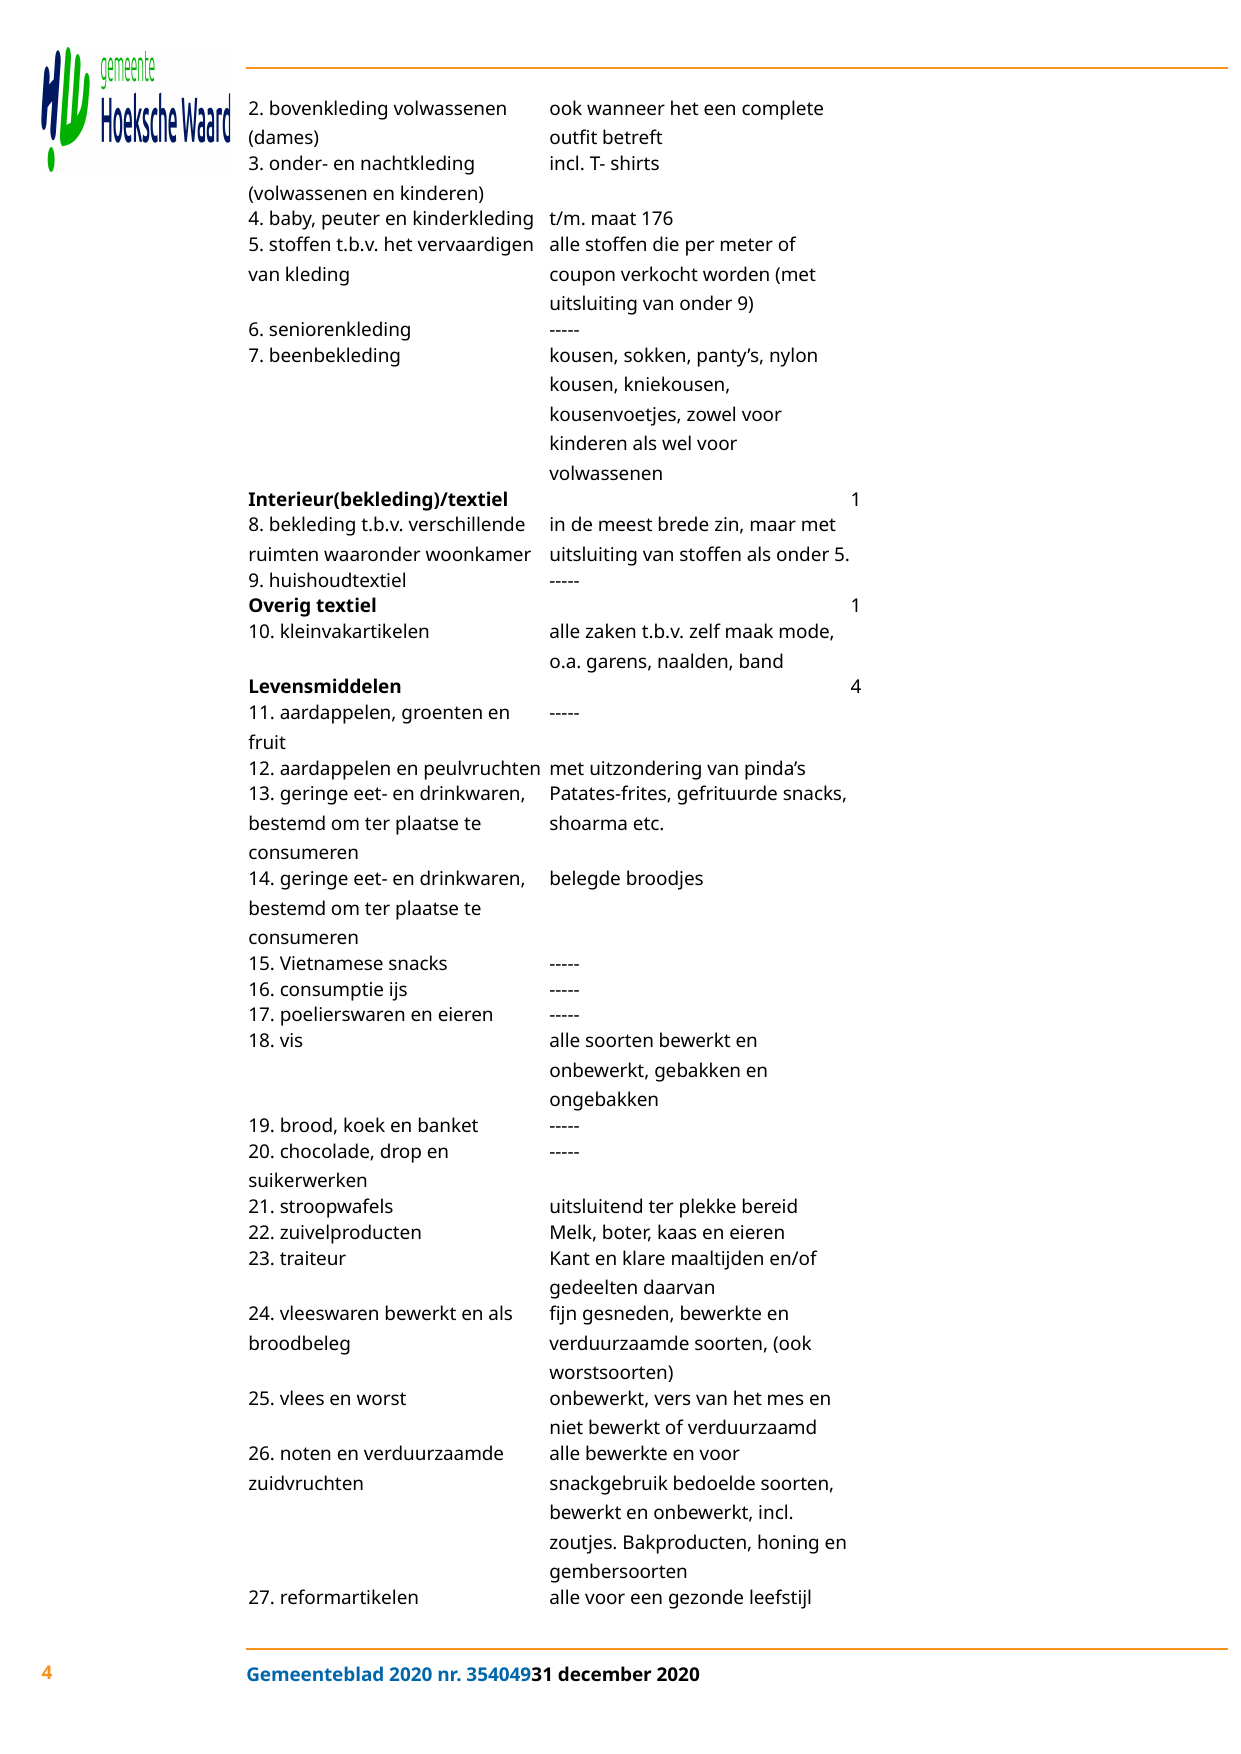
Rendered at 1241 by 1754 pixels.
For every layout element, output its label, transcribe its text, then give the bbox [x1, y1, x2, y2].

table_cell ook wanneer het een complete outfit betreft [549, 95, 850, 150]
table_cell [850, 780, 1152, 865]
table_cell 16. consumptie ijs [248, 976, 549, 1002]
table_cell 21. stroopwafels [248, 1193, 549, 1219]
table_cell belegde broodjes [549, 865, 850, 950]
table_cell [850, 1138, 1152, 1193]
table_cell alle stoffen die per meter of coupon verkocht worden (met uitsluiting van onder 9) [549, 231, 850, 316]
table_cell onbewerkt, vers van het mes en niet bewerkt of verduurzaamd [549, 1385, 850, 1440]
table_cell met uitzondering van pinda’s [549, 755, 850, 780]
table_cell 25. vlees en worst [248, 1385, 549, 1440]
table_cell [850, 1002, 1152, 1027]
table_cell [850, 512, 1152, 567]
table_cell 4 [850, 674, 1152, 699]
table_cell fijn gesneden, bewerkte en verduurzaamde soorten, (ook worstsoorten) [549, 1300, 850, 1385]
table_cell [549, 674, 850, 699]
table_cell Interieur(bekleding)/textiel [248, 486, 549, 512]
table_cell alle bewerkte en voor snackgebruik bedoelde soorten, bewerkt en onbewerkt, incl. zoutjes. Bakproducten, honing en gembersoorten [549, 1440, 850, 1584]
table_cell 3. onder- en nachtkleding (volwassenen en kinderen) [248, 150, 549, 205]
table_cell ----- [549, 567, 850, 593]
table_cell [850, 1028, 1152, 1112]
table_cell 10. kleinvakartikelen [248, 618, 549, 674]
table_cell [850, 567, 1152, 593]
table_cell 26. noten en verduurzaamde zuidvruchten [248, 1440, 549, 1584]
table_cell [850, 699, 1152, 755]
table_cell Melk, boter, kaas en eieren [549, 1219, 850, 1245]
table_cell 11. aardappelen, groenten en fruit [248, 699, 549, 755]
table_cell [850, 150, 1152, 205]
table_cell 6. seniorenkleding [248, 316, 549, 342]
table_cell [850, 865, 1152, 950]
table_cell [850, 1385, 1152, 1440]
table_cell 1 [850, 486, 1152, 512]
table_cell 23. traiteur [248, 1245, 549, 1300]
table_cell ----- [549, 976, 850, 1002]
table_cell ----- [549, 1112, 850, 1138]
table_cell Levensmiddelen [248, 674, 549, 699]
table_cell 14. geringe eet- en drinkwaren, bestemd om ter plaatse te consumeren [248, 865, 549, 950]
table_cell ----- [549, 1002, 850, 1027]
table_cell [850, 1193, 1152, 1219]
table_cell Overig textiel [248, 593, 549, 618]
table_cell 1 [850, 593, 1152, 618]
table_cell [850, 1112, 1152, 1138]
table_cell ----- [549, 1138, 850, 1193]
table_cell [850, 950, 1152, 976]
picture [41, 47, 231, 172]
table_cell 15. Vietnamese snacks [248, 950, 549, 976]
table_cell in de meest brede zin, maar met uitsluiting van stoffen als onder 5. [549, 512, 850, 567]
table_cell 20. chocolade, drop en suikerwerken [248, 1138, 549, 1193]
table_cell Kant en klare maaltijden en/of gedeelten daarvan [549, 1245, 850, 1300]
table_cell [850, 1245, 1152, 1300]
table_cell [850, 316, 1152, 342]
table_cell [549, 593, 850, 618]
table_cell alle soorten bewerkt en onbewerkt, gebakken en ongebakken [549, 1028, 850, 1112]
table_cell 5. stoffen t.b.v. het vervaardigen van kleding [248, 231, 549, 316]
table_cell [850, 205, 1152, 231]
table_cell [850, 618, 1152, 674]
table_cell 8. bekleding t.b.v. verschillende ruimten waaronder woonkamer [248, 512, 549, 567]
table_cell [850, 231, 1152, 316]
table_cell 12. aardappelen en peulvruchten [248, 755, 549, 780]
table_cell [850, 1300, 1152, 1385]
table_cell 24. vleeswaren bewerkt en als broodbeleg [248, 1300, 549, 1385]
table_cell alle voor een gezonde leefstijl [549, 1584, 850, 1610]
table_cell kousen, sokken, panty’s, nylon kousen, kniekousen, kousenvoetjes, zowel voor kinderen als wel voor volwassenen [549, 342, 850, 486]
table_cell [850, 976, 1152, 1002]
table_cell ----- [549, 950, 850, 976]
table_cell [850, 1440, 1152, 1584]
table_cell t/m. maat 176 [549, 205, 850, 231]
table_cell [850, 95, 1152, 150]
table_cell 22. zuivelproducten [248, 1219, 549, 1245]
table_cell 27. reformartikelen [248, 1584, 549, 1610]
table_cell uitsluitend ter plekke bereid [549, 1193, 850, 1219]
table_cell 19. brood, koek en banket [248, 1112, 549, 1138]
table_cell 13. geringe eet- en drinkwaren, bestemd om ter plaatse te consumeren [248, 780, 549, 865]
table_cell 18. vis [248, 1028, 549, 1112]
table_cell [850, 342, 1152, 486]
table_cell ----- [549, 316, 850, 342]
table_cell Patates-frites, gefrituurde snacks, shoarma etc. [549, 780, 850, 865]
table_cell 7. beenbekleding [248, 342, 549, 486]
table_cell ----- [549, 699, 850, 755]
table_cell incl. T- shirts [549, 150, 850, 205]
table_cell [549, 486, 850, 512]
table_cell [850, 1219, 1152, 1245]
table_cell 2. bovenkleding volwassenen (dames) [248, 95, 549, 150]
table_cell 9. huishoudtextiel [248, 567, 549, 593]
table_cell [850, 1584, 1152, 1610]
table_cell 4. baby, peuter en kinderkleding [248, 205, 549, 231]
table_cell [850, 755, 1152, 780]
table_cell alle zaken t.b.v. zelf maak mode, o.a. garens, naalden, band [549, 618, 850, 674]
table_cell 17. poelierswaren en eieren [248, 1002, 549, 1027]
